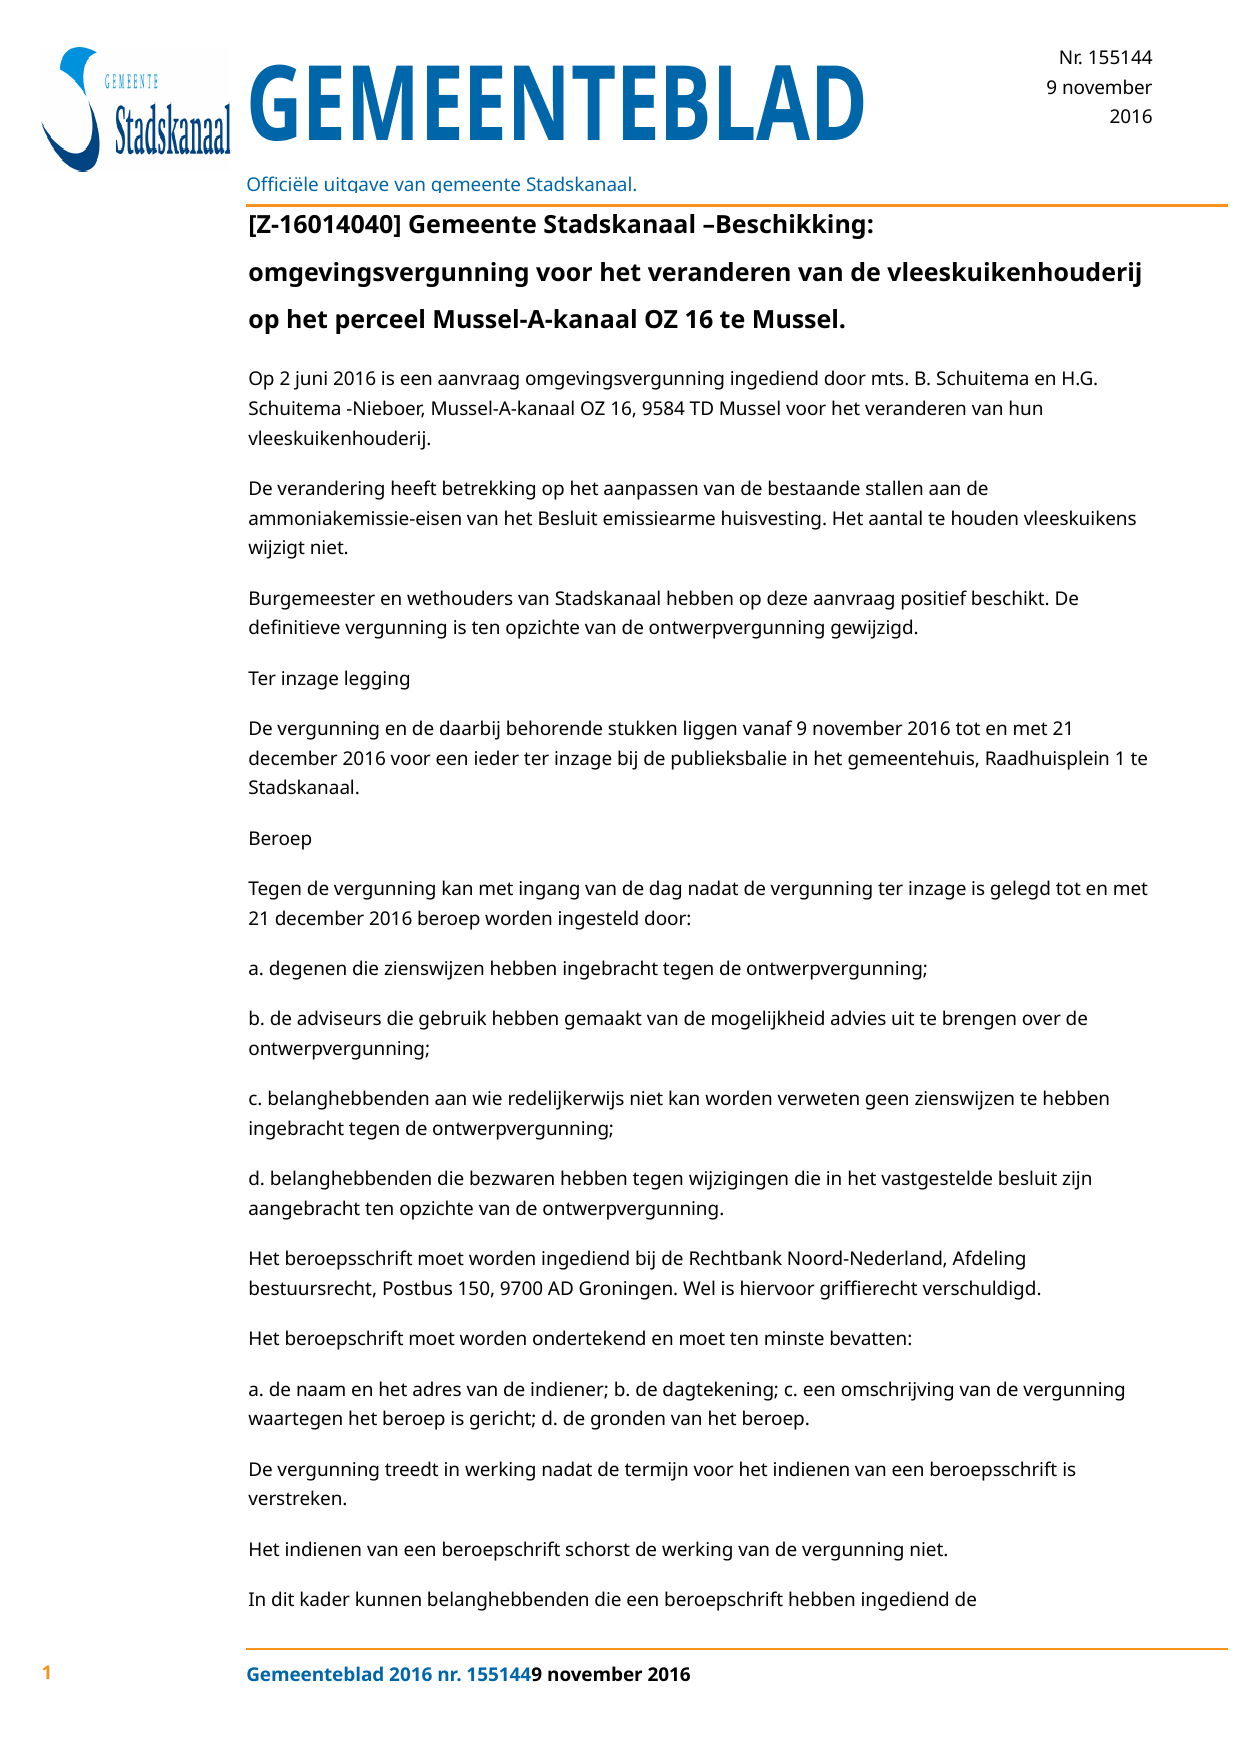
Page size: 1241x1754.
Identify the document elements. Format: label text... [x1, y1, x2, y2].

text De vergunning en de daarbij behorende stukken liggen vanaf 9 november 2016 tot en met 21 december 2016 voor een ieder ter inzage bij de publieksbalie in het gemeentehuis, Raadhuisplein 1 te Stadskanaal. [248, 715, 1152, 800]
text De verandering heeft betrekking op het aanpassen van de bestaande stallen aan de ammoniakemissie-eisen van het Besluit emissiearme huisvesting. Het aantal te houden vleeskuikens wijzigt niet. [248, 475, 1152, 560]
text Burgemeester en wethouders van Stadskanaal hebben op deze aanvraag positief beschikt. De definitieve vergunning is ten opzichte van de ontwerpvergunning gewijzigd. [248, 585, 1152, 640]
text b. de adviseurs die gebruik hebben gemaakt van de mogelijkheid advies uit te brengen over de ontwerpvergunning; [248, 1006, 1152, 1061]
text Het indienen van een beroepschrift schorst de werking van de vergunning niet. [248, 1536, 1152, 1562]
picture [41, 47, 231, 172]
text De vergunning treedt in werking nadat de termijn voor het indienen van een beroepsschrift is verstreken. [248, 1456, 1152, 1511]
text c. belanghebbenden aan wie redelijkerwijs niet kan worden verweten geen zienswijzen te hebben ingebracht tegen de ontwerpvergunning; [248, 1086, 1152, 1141]
text d. belanghebbenden die bezwaren hebben tegen wijzigingen die in het vastgestelde besluit zijn aangebracht ten opzichte van de ontwerpvergunning. [248, 1166, 1152, 1221]
text a. degenen die zienswijzen hebben ingebracht tegen de ontwerpvergunning; [248, 955, 1152, 981]
text Tegen de vergunning kan met ingang van de dag nadat de vergunning ter inzage is gelegd tot en met 21 december 2016 beroep worden ingesteld door: [248, 875, 1152, 930]
text Ter inzage legging [248, 665, 1152, 690]
text [Z-16014040] Gemeente Stadskanaal –Beschikking: omgevingsvergunning voor het veranderen van de vleeskuikenhouderij op het perceel Mussel-A-kanaal OZ 16 te Mussel. [248, 207, 1152, 336]
text Het beroepschrift moet worden ondertekend en moet ten minste bevatten: [248, 1326, 1152, 1351]
text Op 2 juni 2016 is een aanvraag omgevingsvergunning ingediend door mts. B. Schuitema en H.G. Schuitema -Nieboer, Mussel-A-kanaal OZ 16, 9584 TD Mussel voor het veranderen van hun vleeskuikenhouderij. [248, 366, 1152, 450]
text In dit kader kunnen belanghebbenden die een beroepschrift hebben ingediend de [248, 1586, 1152, 1612]
text Het beroepsschrift moet worden ingediend bij de Rechtbank Noord-Nederland, Afdeling bestuursrecht, Postbus 150, 9700 AD Groningen. Wel is hiervoor griffierecht verschuldigd. [248, 1246, 1152, 1301]
text Beroep [248, 825, 1152, 850]
text a. de naam en het adres van de indiener; b. de dagtekening; c. een omschrijving van de vergunning waartegen het beroep is gericht; d. de gronden van het beroep. [248, 1376, 1152, 1431]
